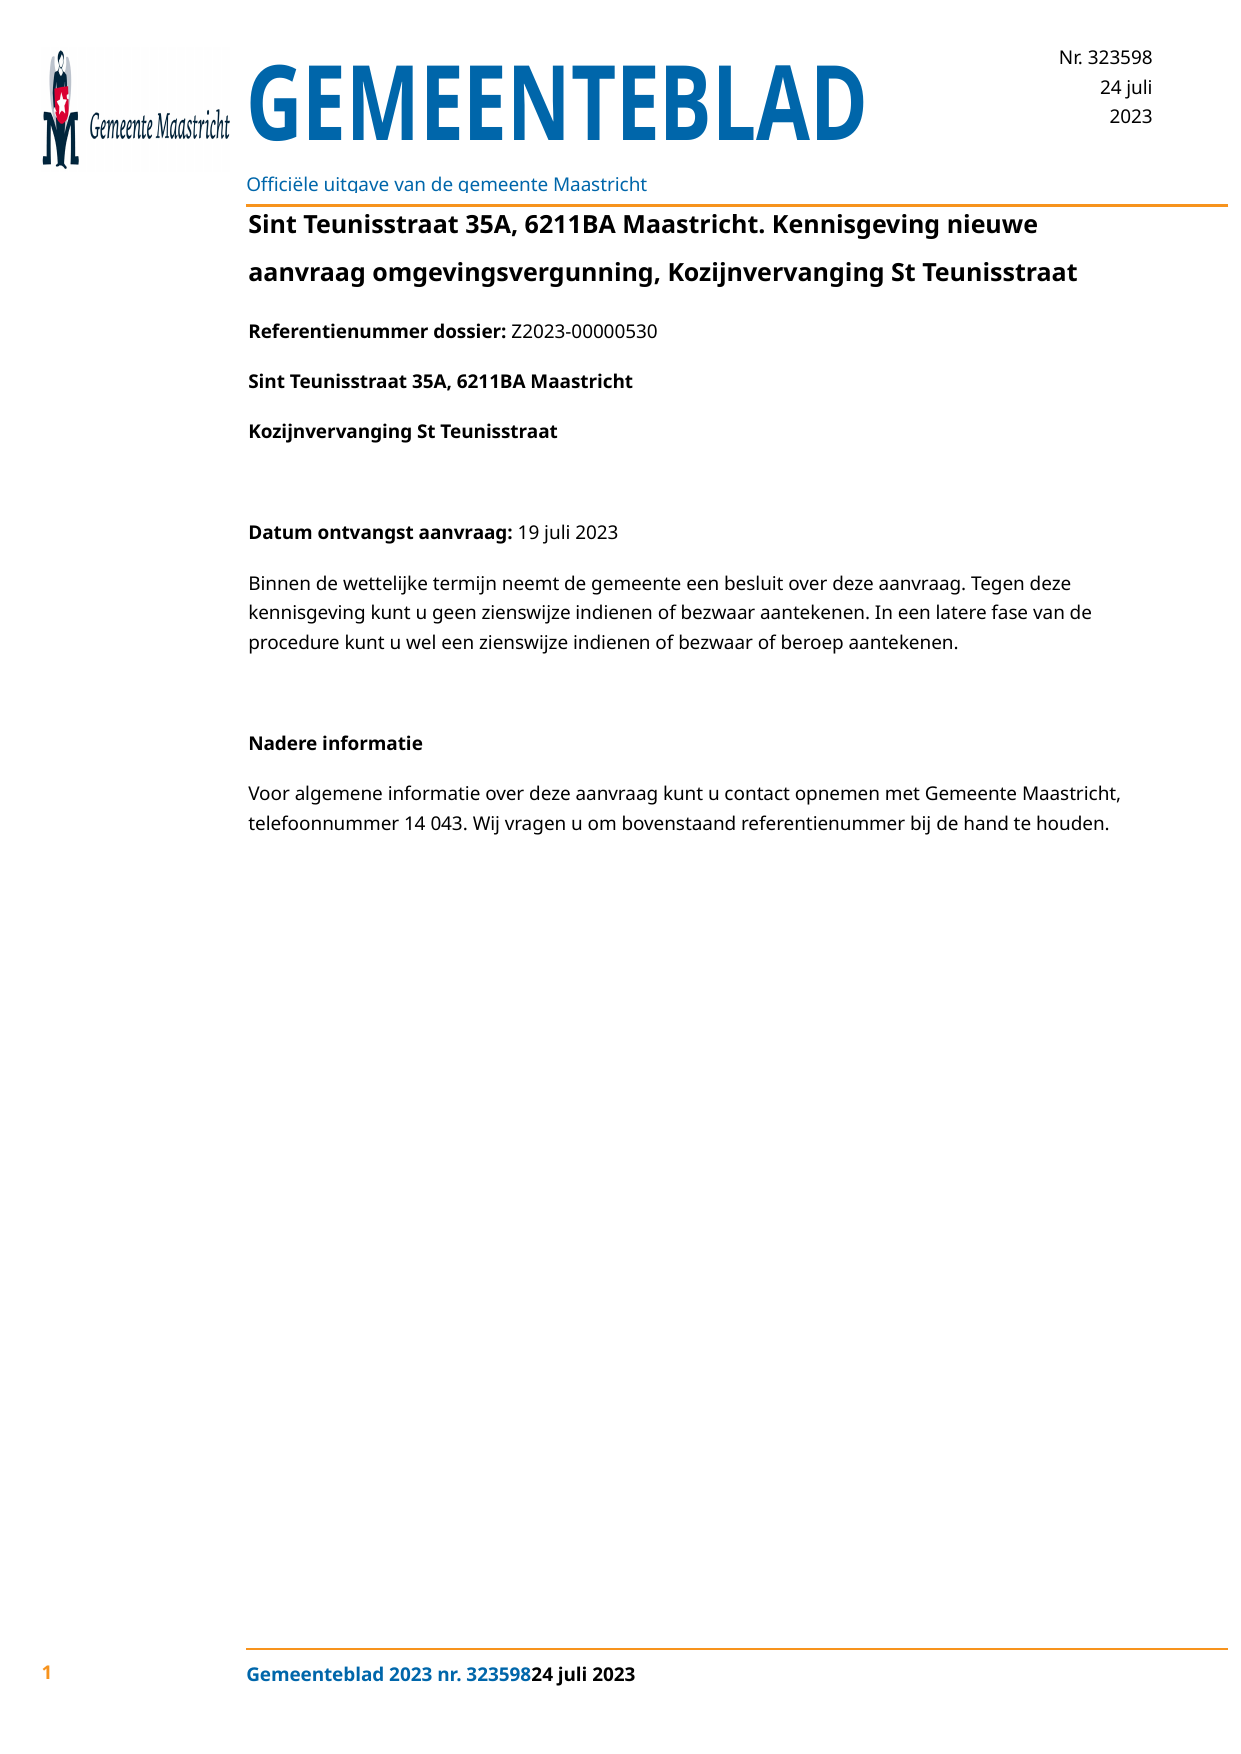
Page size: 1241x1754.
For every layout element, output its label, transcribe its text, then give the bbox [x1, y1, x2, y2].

text Nadere informatie [248, 730, 1152, 756]
text Sint Teunisstraat 35A, 6211BA Maastricht. Kennisgeving nieuwe aanvraag omgevingsvergunning, Kozijnvervanging St Teunisstraat [248, 207, 1152, 288]
text Sint Teunisstraat 35A, 6211BA Maastricht [248, 368, 1152, 394]
picture [41, 47, 231, 172]
text Voor algemene informatie over deze aanvraag kunt u contact opnemen met Gemeente Maastricht, telefoonnummer 14 043. Wij vragen u om bovenstaand referentienummer bij de hand te houden. [248, 780, 1152, 836]
text Referentienummer dossier: Z2023-00000530 [248, 318, 1152, 344]
text Kozijnvervanging St Teunisstraat [248, 419, 1152, 444]
text Binnen de wettelijke termijn neemt de gemeente een besluit over deze aanvraag. Tegen deze kennisgeving kunt u geen zienswijze indienen of bezwaar aantekenen. In een latere fase van de procedure kunt u wel een zienswijze indienen of bezwaar of beroep aantekenen. [248, 570, 1152, 655]
text Datum ontvangst aanvraag: 19 juli 2023 [248, 519, 1152, 545]
